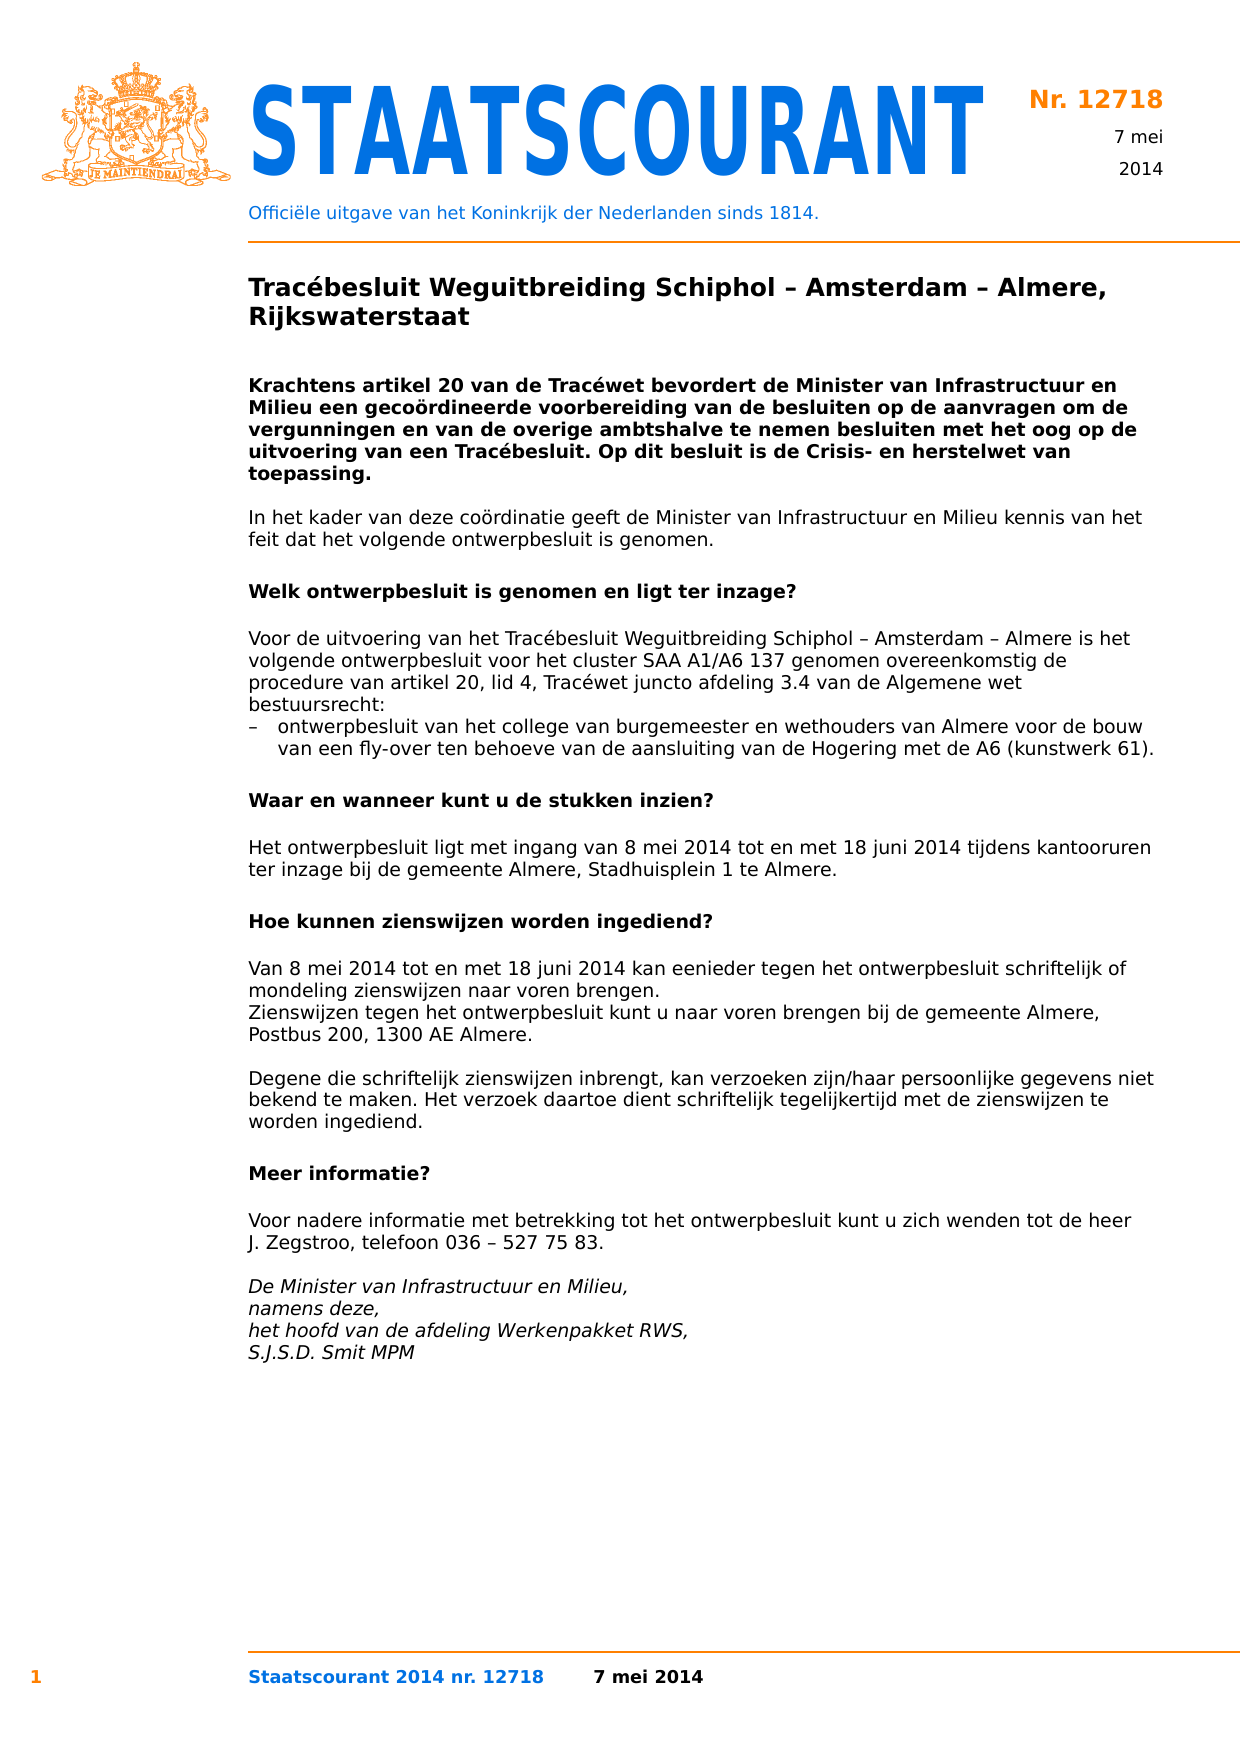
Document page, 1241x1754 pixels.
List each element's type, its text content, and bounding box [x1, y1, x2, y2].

text De Minister van Infrastructuur en Milieu, namens deze, het hoofd van de afdeling Werkenpakket RWS, S.J.S.D. Smit MPM [248, 1276, 1163, 1364]
table_header [25, 62, 248, 241]
text In het kader van deze coördinatie geeft de Minister van Infrastructuur en Milieu kennis van het feit dat het volgende ontwerpbesluit is genomen. [248, 507, 1163, 551]
picture [41, 62, 231, 186]
text Het ontwerpbesluit ligt met ingang van 8 mei 2014 tot en met 18 juni 2014 tijdens kantooruren ter inzage bij de gemeente Almere, Stadhuisplein 1 te Almere. [248, 837, 1163, 881]
subtitle Welk ontwerpbesluit is genomen en ligt ter inzage? [248, 581, 1163, 603]
table_header Nr. 12718 [998, 62, 1240, 121]
table_cell 7 mei [998, 121, 1240, 153]
text Van 8 mei 2014 tot en met 18 juni 2014 kan eenieder tegen het ontwerpbesluit schriftelijk of mondeling zienswijzen naar voren brengen. [248, 958, 1163, 1002]
text – ontwerpbesluit van het college van burgemeester en wethouders van Almere voor de bouw van een fly-over ten behoeve van de aansluiting van de Hogering met de A6 (kunstwerk 61). [248, 716, 1163, 760]
table_cell Officiële uitgave van het Koninkrijk der Nederlanden sinds 1814. [248, 203, 1240, 241]
subtitle Meer informatie? [248, 1163, 1163, 1185]
subtitle Tracébesluit Weguitbreiding Schiphol – Amsterdam – Almere, Rijkswaterstaat [248, 273, 1163, 331]
text Zienswijzen tegen het ontwerpbesluit kunt u naar voren brengen bij de gemeente Almere, Postbus 200, 1300 AE Almere. [248, 1002, 1163, 1046]
table_cell 2014 [998, 153, 1240, 203]
text Voor nadere informatie met betrekking tot het ontwerpbesluit kunt u zich wenden tot de heer J. Zegstroo, telefoon 036 – 527 75 83. [248, 1210, 1163, 1254]
subtitle Hoe kunnen zienswijzen worden ingediend? [248, 911, 1163, 933]
table_header STAATSCOURANT [248, 62, 998, 203]
text Degene die schriftelijk zienswijzen inbrengt, kan verzoeken zijn/haar persoonlijke gegevens niet bekend te maken. Het verzoek daartoe dient schriftelijk tegelijkertijd met de zienswijzen te worden ingediend. [248, 1067, 1163, 1133]
text Krachtens artikel 20 van de Tracéwet bevordert de Minister van Infrastructuur en Milieu een gecoördineerde voorbereiding van de besluiten op de aanvragen om de vergunningen en van de overige ambtshalve te nemen besluiten met het oog op de uitvoering van een Tracébesluit. Op dit besluit is de Crisis- en herstelwet van toepassing. [248, 375, 1163, 485]
subtitle Waar en wanneer kunt u de stukken inzien? [248, 790, 1163, 812]
text Voor de uitvoering van het Tracébesluit Weguitbreiding Schiphol – Amsterdam – Almere is het volgende ontwerpbesluit voor het cluster SAA A1/A6 137 genomen overeenkomstig de procedure van artikel 20, lid 4, Tracéwet juncto afdeling 3.4 van de Algemene wet bestuursrecht: [248, 628, 1163, 716]
